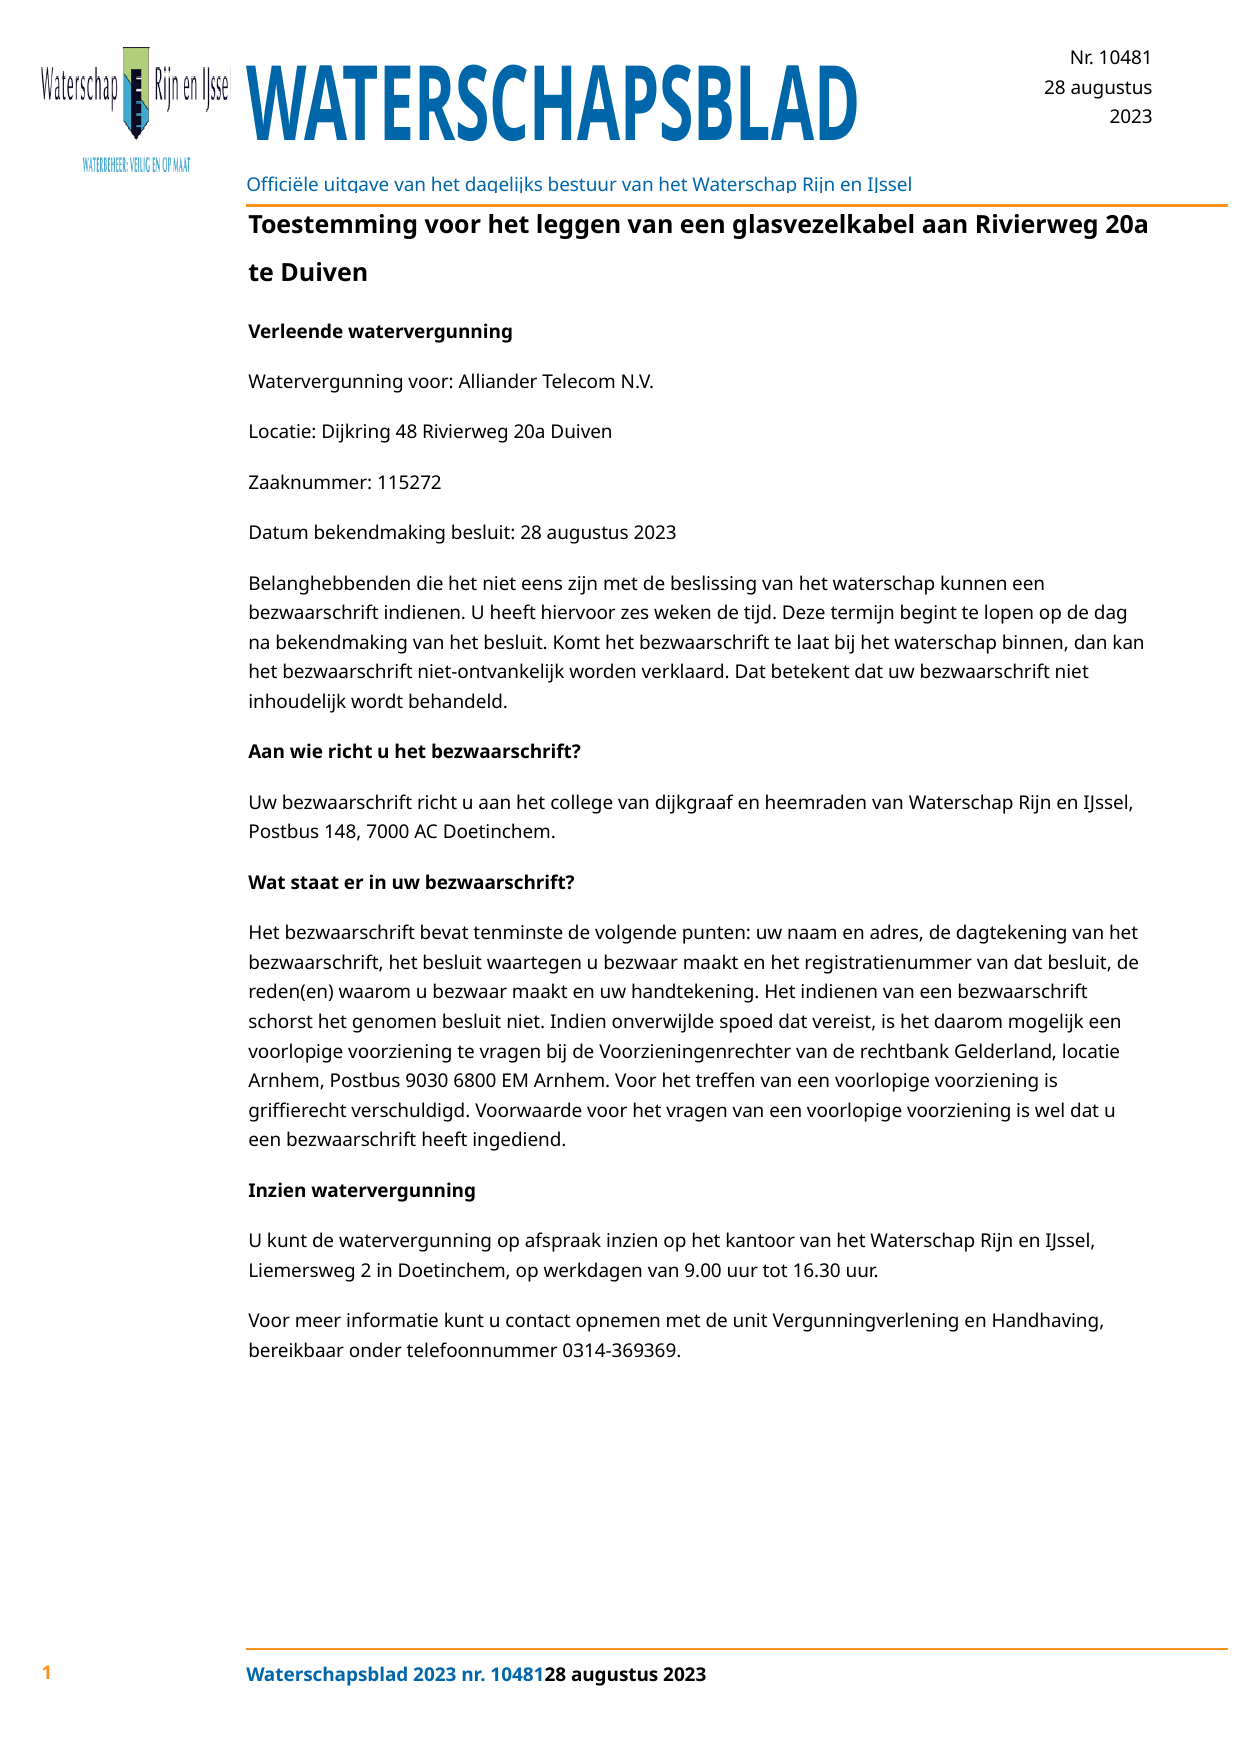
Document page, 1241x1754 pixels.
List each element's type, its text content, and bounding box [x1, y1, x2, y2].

text Verleende watervergunning [248, 318, 1152, 344]
text Locatie: Dijkring 48 Rivierweg 20a Duiven [248, 419, 1152, 444]
text Toestemming voor het leggen van een glasvezelkabel aan Rivierweg 20a te Duiven [248, 207, 1152, 288]
text Wat staat er in uw bezwaarschrift? [248, 869, 1152, 895]
text Uw bezwaarschrift richt u aan het college van dijkgraaf en heemraden van Waterschap Rijn en IJssel, Postbus 148, 7000 AC Doetinchem. [248, 789, 1152, 844]
text Aan wie richt u het bezwaarschrift? [248, 739, 1152, 764]
picture [41, 47, 231, 172]
text Voor meer informatie kunt u contact opnemen met de unit Vergunningverlening en Handhaving, bereikbaar onder telefoonnummer 0314-369369. [248, 1307, 1152, 1363]
text Inzien watervergunning [248, 1177, 1152, 1203]
text U kunt de watervergunning op afspraak inzien op het kantoor van het Waterschap Rijn en IJssel, Liemersweg 2 in Doetinchem, op werkdagen van 9.00 uur tot 16.30 uur. [248, 1227, 1152, 1283]
text Het bezwaarschrift bevat tenminste de volgende punten: uw naam en adres, de dagtekening van het bezwaarschrift, het besluit waartegen u bezwaar maakt en het registratienummer van dat besluit, de reden(en) waarom u bezwaar maakt en uw handtekening. Het indienen van een bezwaarschrift schorst het genomen besluit niet. Indien onverwijlde spoed dat vereist, is het daarom mogelijk een voorlopige voorziening te vragen bij de Voorzieningenrechter van de rechtbank Gelderland, locatie Arnhem, Postbus 9030 6800 EM Arnhem. Voor het treffen van een voorlopige voorziening is griffierecht verschuldigd. Voorwaarde voor het vragen van een voorlopige voorziening is wel dat u een bezwaarschrift heeft ingediend. [248, 919, 1152, 1152]
text Belanghebbenden die het niet eens zijn met de beslissing van het waterschap kunnen een bezwaarschrift indienen. U heeft hiervoor zes weken de tijd. Deze termijn begint te lopen op de dag na bekendmaking van het besluit. Komt het bezwaarschrift te laat bij het waterschap binnen, dan kan het bezwaarschrift niet-ontvankelijk worden verklaard. Dat betekent dat uw bezwaarschrift niet inhoudelijk wordt behandeld. [248, 570, 1152, 714]
text Datum bekendmaking besluit: 28 augustus 2023 [248, 519, 1152, 545]
text Zaaknummer: 115272 [248, 469, 1152, 495]
text Watervergunning voor: Alliander Telecom N.V. [248, 368, 1152, 394]
